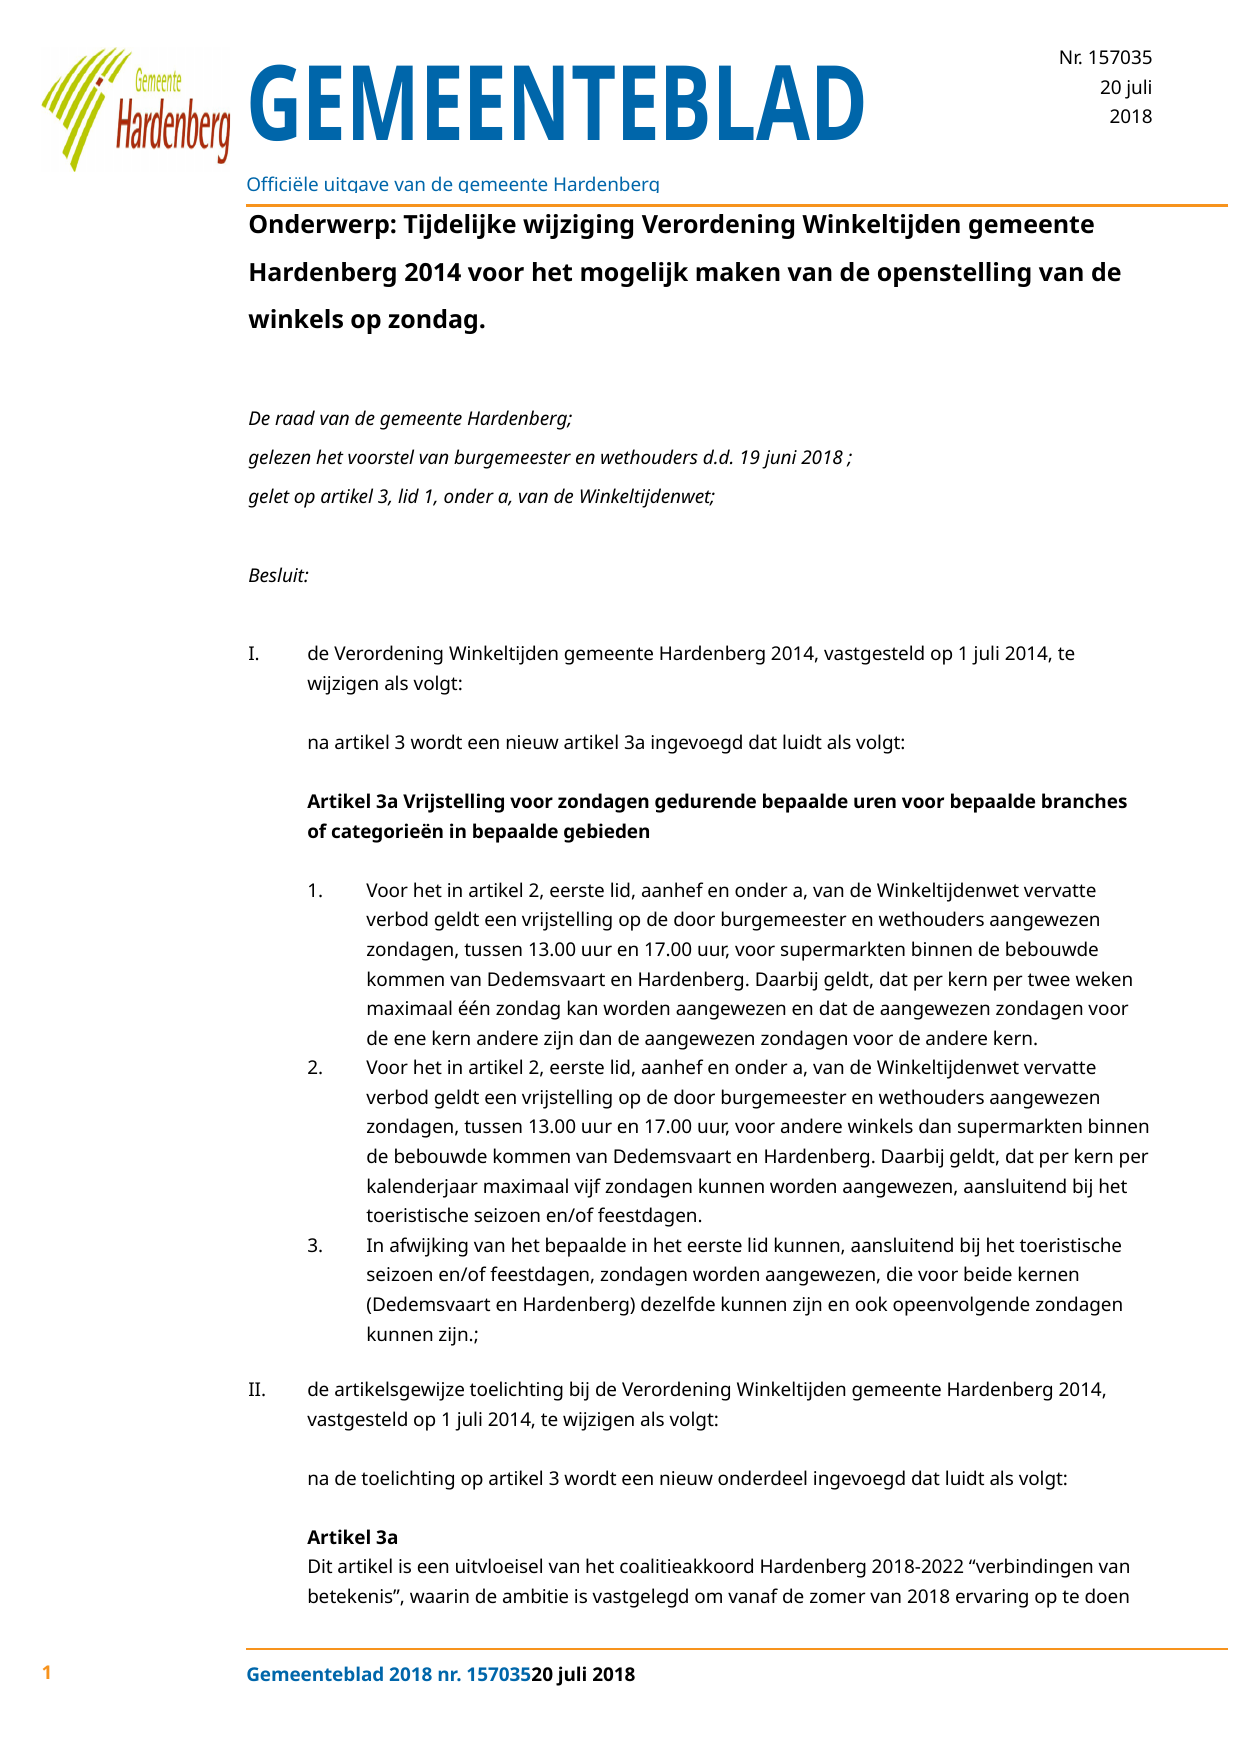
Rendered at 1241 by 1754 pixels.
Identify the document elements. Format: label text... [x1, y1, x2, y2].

list Voor het in artikel 2, eerste lid, aanhef en onder a, van de Winkeltijdenwet vervatte verbod geldt een vrijstelling op de door burgemeester en wethouders aangewezen zondagen, tussen 13.00 uur en 17.00 uur, voor supermarkten binnen de bebouwde kommen van Dedemsvaart en Hardenberg. Daarbij geldt, dat per kern per twee weken maximaal één zondag kan worden aangewezen en dat de aangewezen zondagen voor de ene kern andere zijn dan de aangewezen zondagen voor de andere kern. [307, 877, 1152, 1051]
text De raad van de gemeente Hardenberg; [248, 405, 1152, 431]
text gelet op artikel 3, lid 1, onder a, van de Winkeltijdenwet; [248, 483, 1152, 509]
list In afwijking van het bepaalde in het eerste lid kunnen, aansluitend bij het toeristische seizoen en/of feestdagen, zondagen worden aangewezen, die voor beide kernen (Dedemsvaart en Hardenberg) dezelfde kunnen zijn en ook opeenvolgende zondagen kunnen zijn.; [307, 1232, 1152, 1347]
list Artikel 3a Vrijstelling voor zondagen gedurende bepaalde uren voor bepaalde branches of categorieën in bepaalde gebieden [248, 788, 1152, 844]
list na de toelichting op artikel 3 wordt een nieuw onderdeel ingevoegd dat luidt als volgt: [248, 1465, 1152, 1491]
list Dit artikel is een uitvloeisel van het coalitieakkoord Hardenberg 2018-2022 “verbindingen van betekenis”, waarin de ambitie is vastgelegd om vanaf de zomer van 2018 ervaring op te doen [248, 1554, 1152, 1609]
list de Verordening Winkeltijden gemeente Hardenberg 2014, vastgesteld op 1 juli 2014, te wijzigen als volgt: [248, 640, 1152, 696]
text Besluit: [248, 562, 1152, 588]
list Voor het in artikel 2, eerste lid, aanhef en onder a, van de Winkeltijdenwet vervatte verbod geldt een vrijstelling op de door burgemeester en wethouders aangewezen zondagen, tussen 13.00 uur en 17.00 uur, voor andere winkels dan supermarkten binnen de bebouwde kommen van Dedemsvaart en Hardenberg. Daarbij geldt, dat per kern per kalenderjaar maximaal vijf zondagen kunnen worden aangewezen, aansluitend bij het toeristische seizoen en/of feestdagen. [307, 1054, 1152, 1228]
list Artikel 3a [248, 1524, 1152, 1550]
list na artikel 3 wordt een nieuw artikel 3a ingevoegd dat luidt als volgt: [248, 729, 1152, 755]
text gelezen het voorstel van burgemeester en wethouders d.d. 19 juni 2018 ; [248, 444, 1152, 470]
list de artikelsgewijze toelichting bij de Verordening Winkeltijden gemeente Hardenberg 2014, vastgesteld op 1 juli 2014, te wijzigen als volgt: [248, 1376, 1152, 1431]
text Onderwerp: Tijdelijke wijziging Verordening Winkeltijden gemeente Hardenberg 2014 voor het mogelijk maken van de openstelling van de winkels op zondag. [248, 207, 1152, 336]
picture [41, 47, 231, 172]
